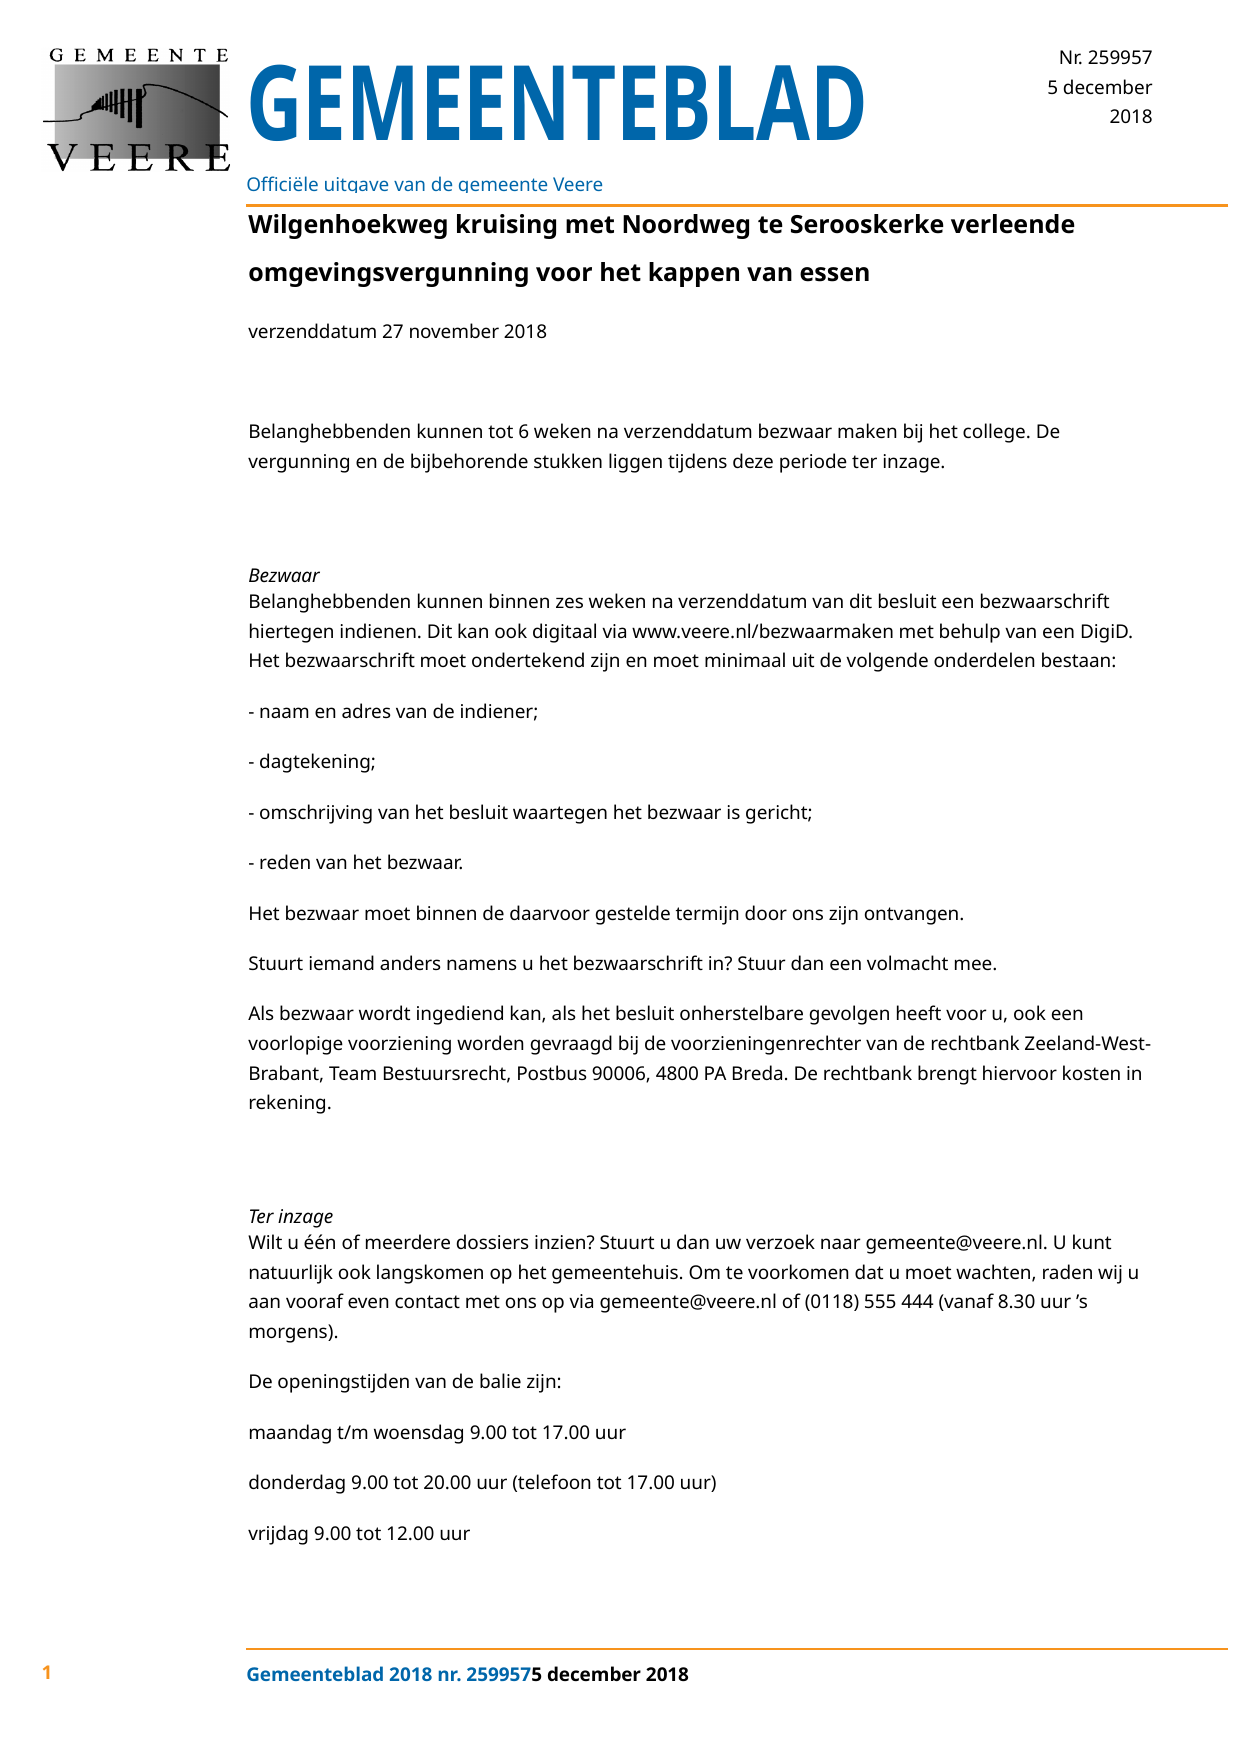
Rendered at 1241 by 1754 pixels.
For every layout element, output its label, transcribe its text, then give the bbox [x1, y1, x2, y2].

text donderdag 9.00 tot 20.00 uur (telefoon tot 17.00 uur) [248, 1469, 1152, 1495]
text Bezwaar [248, 563, 1152, 588]
picture [41, 47, 231, 172]
text Wilt u één of meerdere dossiers inzien? Stuurt u dan uw verzoek naar gemeente@veere.nl. U kunt natuurlijk ook langskomen op het gemeentehuis. Om te voorkomen dat u moet wachten, raden wij u aan vooraf even contact met ons op via gemeente@veere.nl of (0118) 555 444 (vanaf 8.30 uur ’s morgens). [248, 1229, 1152, 1344]
text Wilgenhoekweg kruising met Noordweg te Serooskerke verleende omgevingsvergunning voor het kappen van essen [248, 207, 1152, 288]
text De openingstijden van de balie zijn: [248, 1368, 1152, 1394]
text - reden van het bezwaar. [248, 849, 1152, 875]
text Belanghebbenden kunnen tot 6 weken na verzenddatum bezwaar maken bij het college. De vergunning en de bijbehorende stukken liggen tijdens deze periode ter inzage. [248, 419, 1152, 474]
text vrijdag 9.00 tot 12.00 uur [248, 1520, 1152, 1546]
text Als bezwaar wordt ingediend kan, als het besluit onherstelbare gevolgen heeft voor u, ook een voorlopige voorziening worden gevraagd bij de voorzieningenrechter van de rechtbank Zeeland-West-Brabant, Team Bestuursrecht, Postbus 90006, 4800 PA Breda. De rechtbank brengt hiervoor kosten in rekening. [248, 1001, 1152, 1115]
text verzenddatum 27 november 2018 [248, 318, 1152, 344]
text Belanghebbenden kunnen binnen zes weken na verzenddatum van dit besluit een bezwaarschrift hiertegen indienen. Dit kan ook digitaal via www.veere.nl/bezwaarmaken met behulp van een DigiD. Het bezwaarschrift moet ondertekend zijn en moet minimaal uit de volgende onderdelen bestaan: [248, 588, 1152, 673]
text Stuurt iemand anders namens u het bezwaarschrift in? Stuur dan een volmacht mee. [248, 950, 1152, 976]
text - omschrijving van het besluit waartegen het bezwaar is gericht; [248, 799, 1152, 824]
text Het bezwaar moet binnen de daarvoor gestelde termijn door ons zijn ontvangen. [248, 900, 1152, 925]
text Ter inzage [248, 1204, 1152, 1229]
text - dagtekening; [248, 748, 1152, 774]
text maandag t/m woensdag 9.00 tot 17.00 uur [248, 1419, 1152, 1445]
text - naam en adres van de indiener; [248, 698, 1152, 724]
